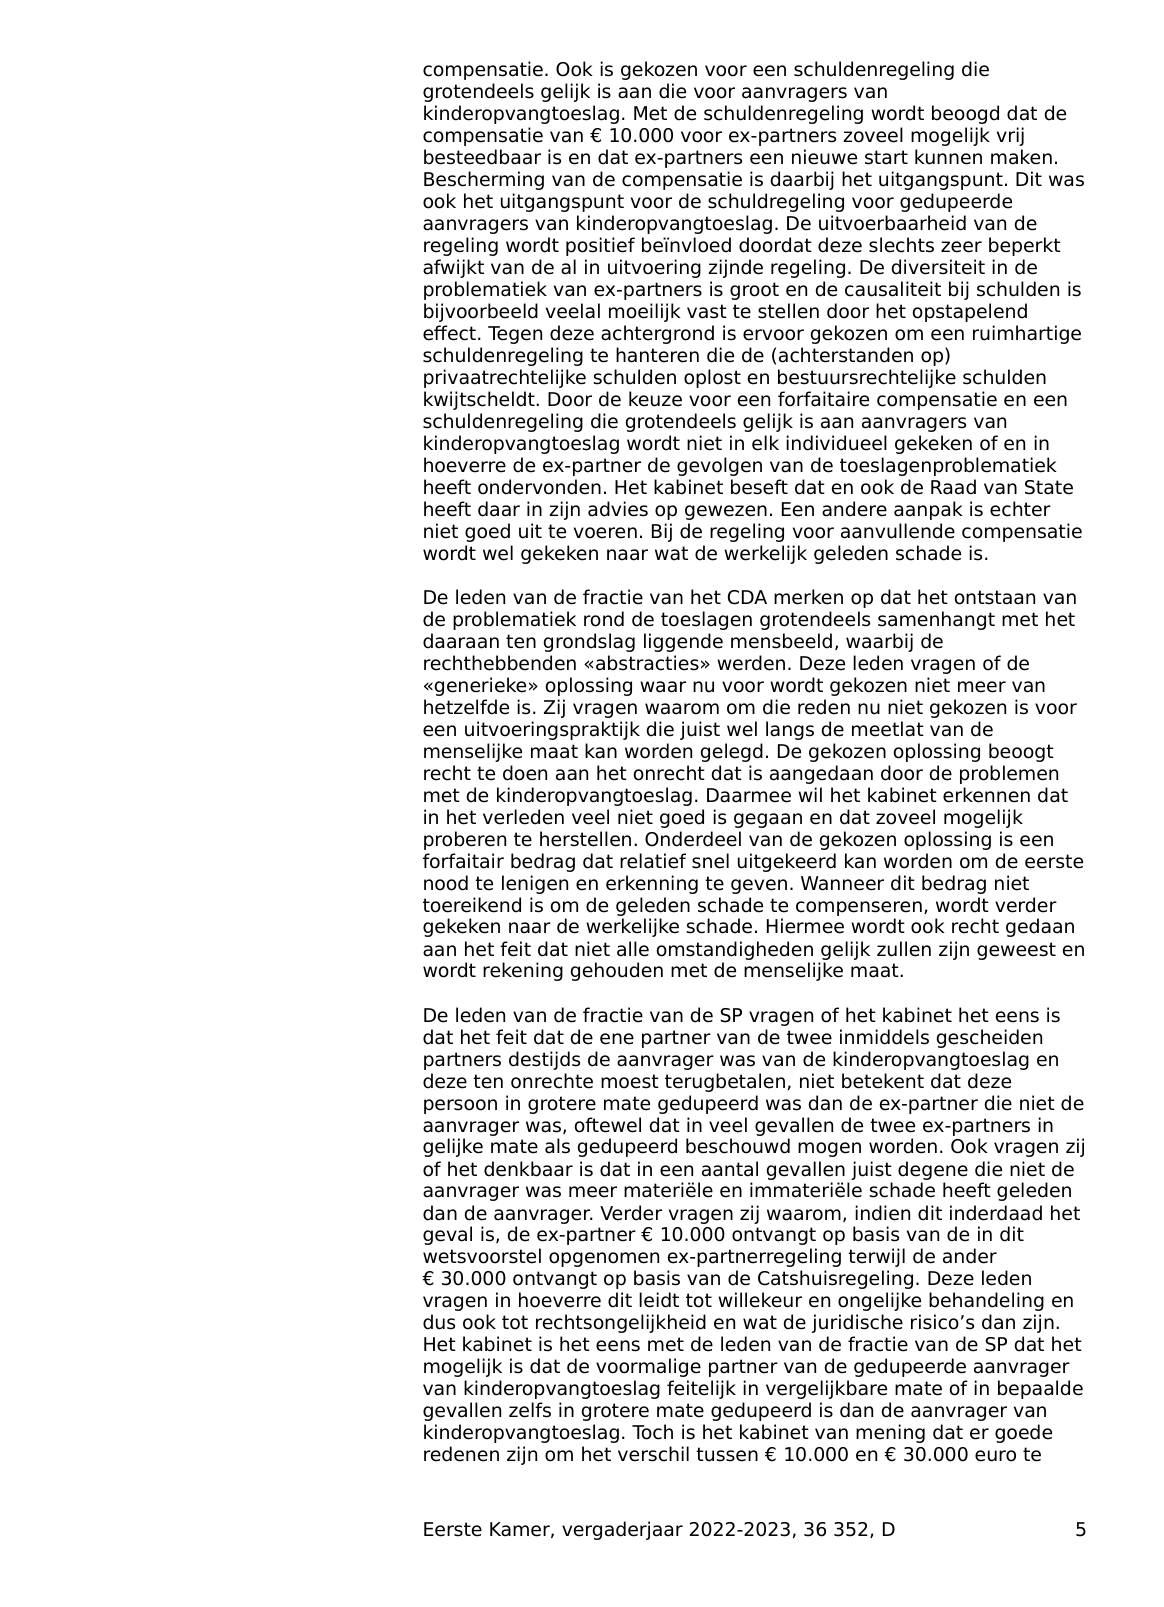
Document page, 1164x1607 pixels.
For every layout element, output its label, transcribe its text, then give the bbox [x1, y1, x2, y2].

text compensatie. Ook is gekozen voor een schuldenregeling die grotendeels gelijk is aan die voor aanvragers van kinderopvangtoeslag. Met de schuldenregeling wordt beoogd dat de compensatie van € 10.000 voor ex-partners zoveel mogelijk vrij besteedbaar is en dat ex-partners een nieuwe start kunnen maken. Bescherming van de compensatie is daarbij het uitgangspunt. Dit was ook het uitgangspunt voor de schuldregeling voor gedupeerde aanvragers van kinderopvangtoeslag. De uitvoerbaarheid van de regeling wordt positief beïnvloed doordat deze slechts zeer beperkt afwijkt van de al in uitvoering zijnde regeling. De diversiteit in de problematiek van ex-partners is groot en de causaliteit bij schulden is bijvoorbeeld veelal moeilijk vast te stellen door het opstapelend effect. Tegen deze achtergrond is ervoor gekozen om een ruimhartige schuldenregeling te hanteren die de (achterstanden op) privaatrechtelijke schulden oplost en bestuursrechtelijke schulden kwijtscheldt. Door de keuze voor een forfaitaire compensatie en een schuldenregeling die grotendeels gelijk is aan aanvragers van kinderopvangtoeslag wordt niet in elk individueel gekeken of en in hoeverre de ex-partner de gevolgen van de toeslagenproblematiek heeft ondervonden. Het kabinet beseft dat en ook de Raad van State heeft daar in zijn advies op gewezen. Een andere aanpak is echter niet goed uit te voeren. Bij de regeling voor aanvullende compensatie wordt wel gekeken naar wat de werkelijk geleden schade is. [422, 59, 1087, 564]
text De leden van de fractie van de SP vragen of het kabinet het eens is dat het feit dat de ene partner van de twee inmiddels gescheiden partners destijds de aanvrager was van de kinderopvangtoeslag en deze ten onrechte moest terugbetalen, niet betekent dat deze persoon in grotere mate gedupeerd was dan de ex-partner die niet de aanvrager was, oftewel dat in veel gevallen de twee ex-partners in gelijke mate als gedupeerd beschouwd mogen worden. Ook vragen zij of het denkbaar is dat in een aantal gevallen juist degene die niet de aanvrager was meer materiële en immateriële schade heeft geleden dan de aanvrager. Verder vragen zij waarom, indien dit inderdaad het geval is, de ex-partner € 10.000 ontvangt op basis van de in dit wetsvoorstel opgenomen ex-partnerregeling terwijl de ander € 30.000 ontvangt op basis van de Catshuisregeling. Deze leden vragen in hoeverre dit leidt tot willekeur en ongelijke behandeling en dus ook tot rechtsongelijkheid en wat de juridische risico’s dan zijn. Het kabinet is het eens met de leden van de fractie van de SP dat het mogelijk is dat de voormalige partner van de gedupeerde aanvrager van kinderopvangtoeslag feitelijk in vergelijkbare mate of in bepaalde gevallen zelfs in grotere mate gedupeerd is dan de aanvrager van kinderopvangtoeslag. Toch is het kabinet van mening dat er goede redenen zijn om het verschil tussen € 10.000 en € 30.000 euro te [422, 1004, 1087, 1466]
text De leden van de fractie van het CDA merken op dat het ontstaan van de problematiek rond de toeslagen grotendeels samenhangt met het daaraan ten grondslag liggende mensbeeld, waarbij de rechthebbenden «abstracties» werden. Deze leden vragen of de «generieke» oplossing waar nu voor wordt gekozen niet meer van hetzelfde is. Zij vragen waarom om die reden nu niet gekozen is voor een uitvoeringspraktijk die juist wel langs de meetlat van de menselijke maat kan worden gelegd. De gekozen oplossing beoogt recht te doen aan het onrecht dat is aangedaan door de problemen met de kinderopvangtoeslag. Daarmee wil het kabinet erkennen dat in het verleden veel niet goed is gegaan en dat zoveel mogelijk proberen te herstellen. Onderdeel van de gekozen oplossing is een forfaitair bedrag dat relatief snel uitgekeerd kan worden om de eerste nood te lenigen en erkenning te geven. Wanneer dit bedrag niet toereikend is om de geleden schade te compenseren, wordt verder gekeken naar de werkelijke schade. Hiermee wordt ook recht gedaan aan het feit dat niet alle omstandigheden gelijk zullen zijn geweest en wordt rekening gehouden met de menselijke maat. [422, 587, 1087, 982]
